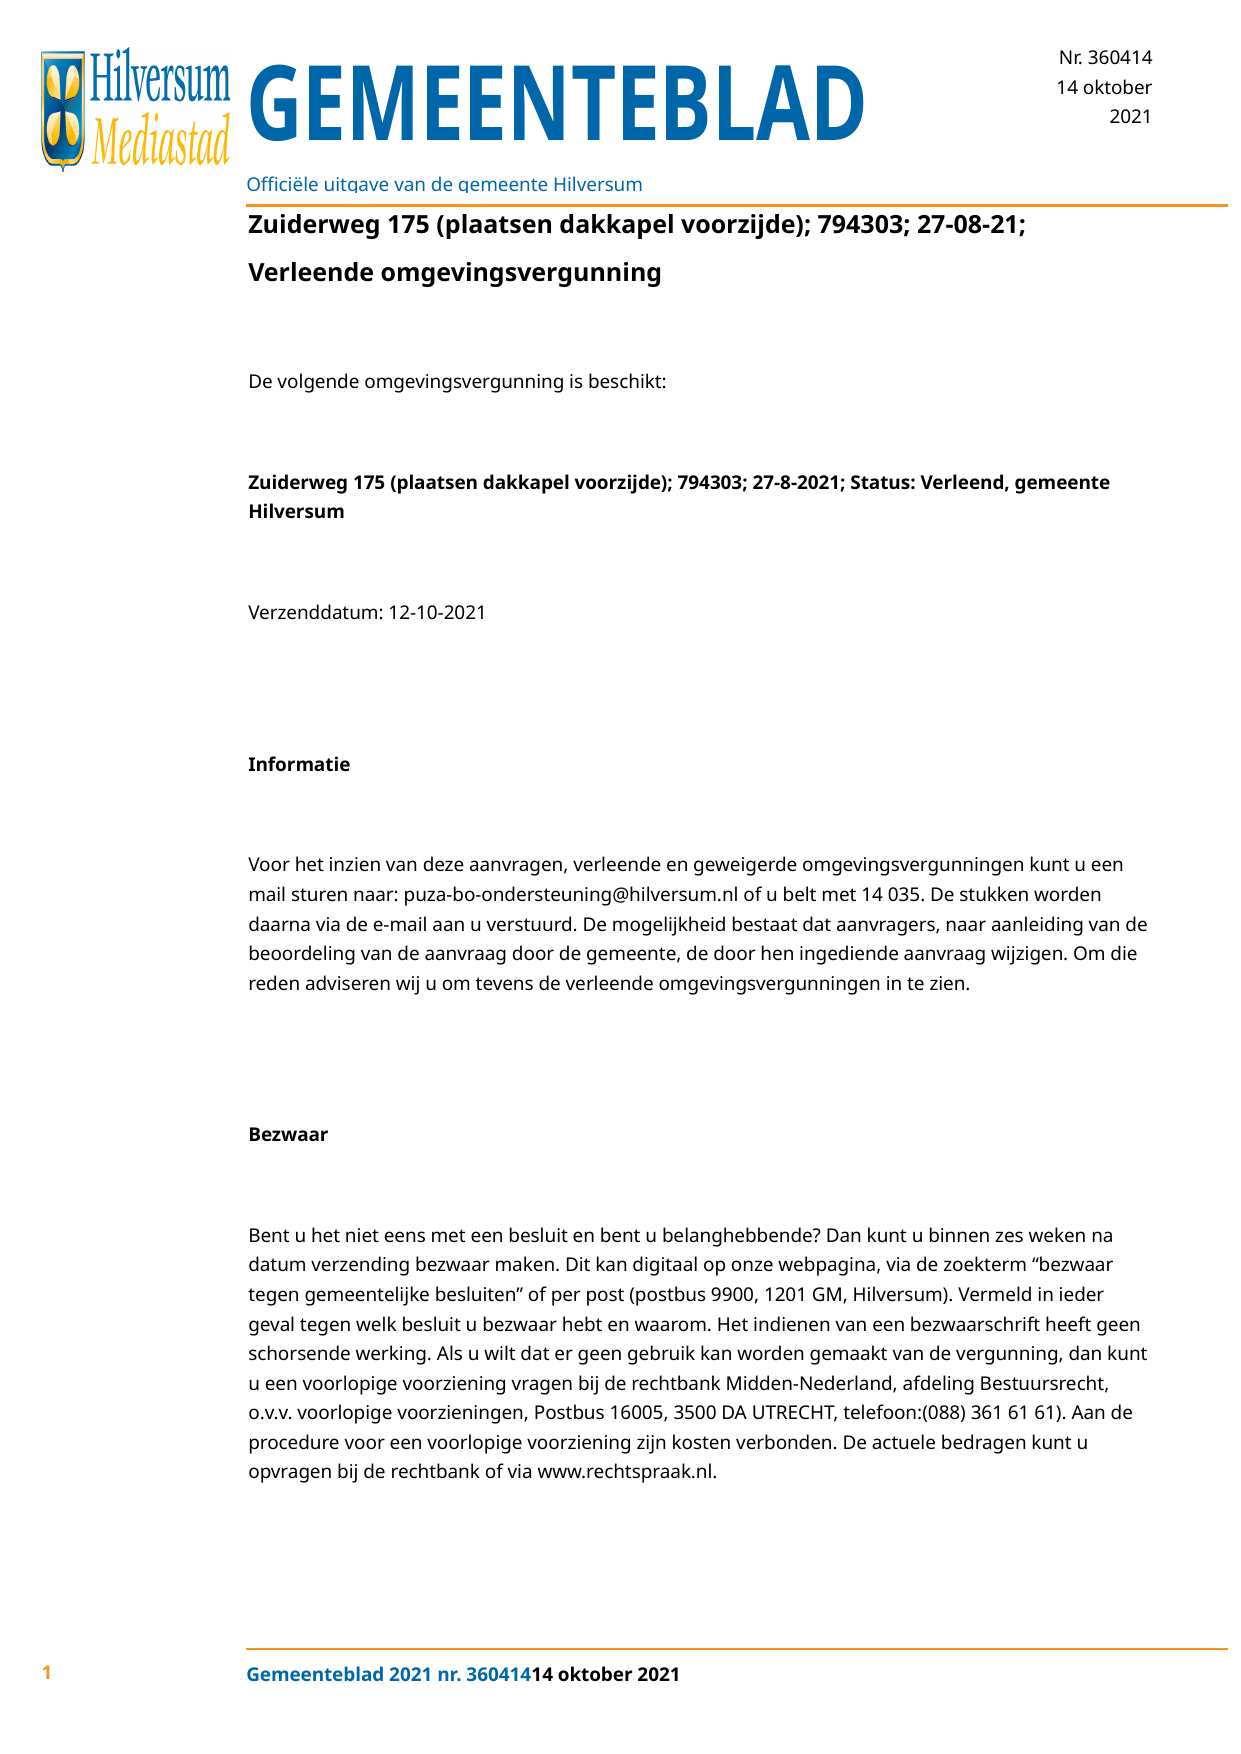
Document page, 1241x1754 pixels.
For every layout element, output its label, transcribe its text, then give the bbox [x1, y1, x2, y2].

text Zuiderweg 175 (plaatsen dakkapel voorzijde); 794303; 27-08-21; Verleende omgevingsvergunning [248, 207, 1152, 288]
text Informatie [248, 751, 1152, 777]
text Bent u het niet eens met een besluit en bent u belanghebbende? Dan kunt u binnen zes weken na datum verzending bezwaar maken. Dit kan digitaal op onze webpagina, via de zoekterm “bezwaar tegen gemeentelijke besluiten” of per post (postbus 9900, 1201 GM, Hilversum). Vermeld in ieder geval tegen welk besluit u bezwaar hebt en waarom. Het indienen van een bezwaarschrift heeft geen schorsende werking. Als u wilt dat er geen gebruik kan worden gemaakt van de vergunning, dan kunt u een voorlopige voorziening vragen bij de rechtbank Midden-Nederland, afdeling Bestuursrecht, o.v.v. voorlopige voorzieningen, Postbus 16005, 3500 DA UTRECHT, telefoon:(088) 361 61 61). Aan de procedure voor een voorlopige voorziening zijn kosten verbonden. De actuele bedragen kunt u opvragen bij de rechtbank of via www.rechtspraak.nl. [248, 1222, 1152, 1484]
picture [41, 47, 231, 172]
text Bezwaar [248, 1121, 1152, 1147]
text Voor het inzien van deze aanvragen, verleende en geweigerde omgevingsvergunningen kunt u een mail sturen naar: puza-bo-ondersteuning@hilversum.nl of u belt met 14 035. De stukken worden daarna via de e-mail aan u verstuurd. De mogelijkheid bestaat dat aanvragers, naar aanleiding van de beoordeling van de aanvraag door de gemeente, de door hen ingediende aanvraag wijzigen. Om die reden adviseren wij u om tevens de verleende omgevingsvergunningen in te zien. [248, 852, 1152, 996]
text De volgende omgevingsvergunning is beschikt: [248, 368, 1152, 394]
text Zuiderweg 175 (plaatsen dakkapel voorzijde); 794303; 27-8-2021; Status: Verleend, gemeente Hilversum [248, 469, 1152, 524]
text Verzenddatum: 12-10-2021 [248, 599, 1152, 625]
